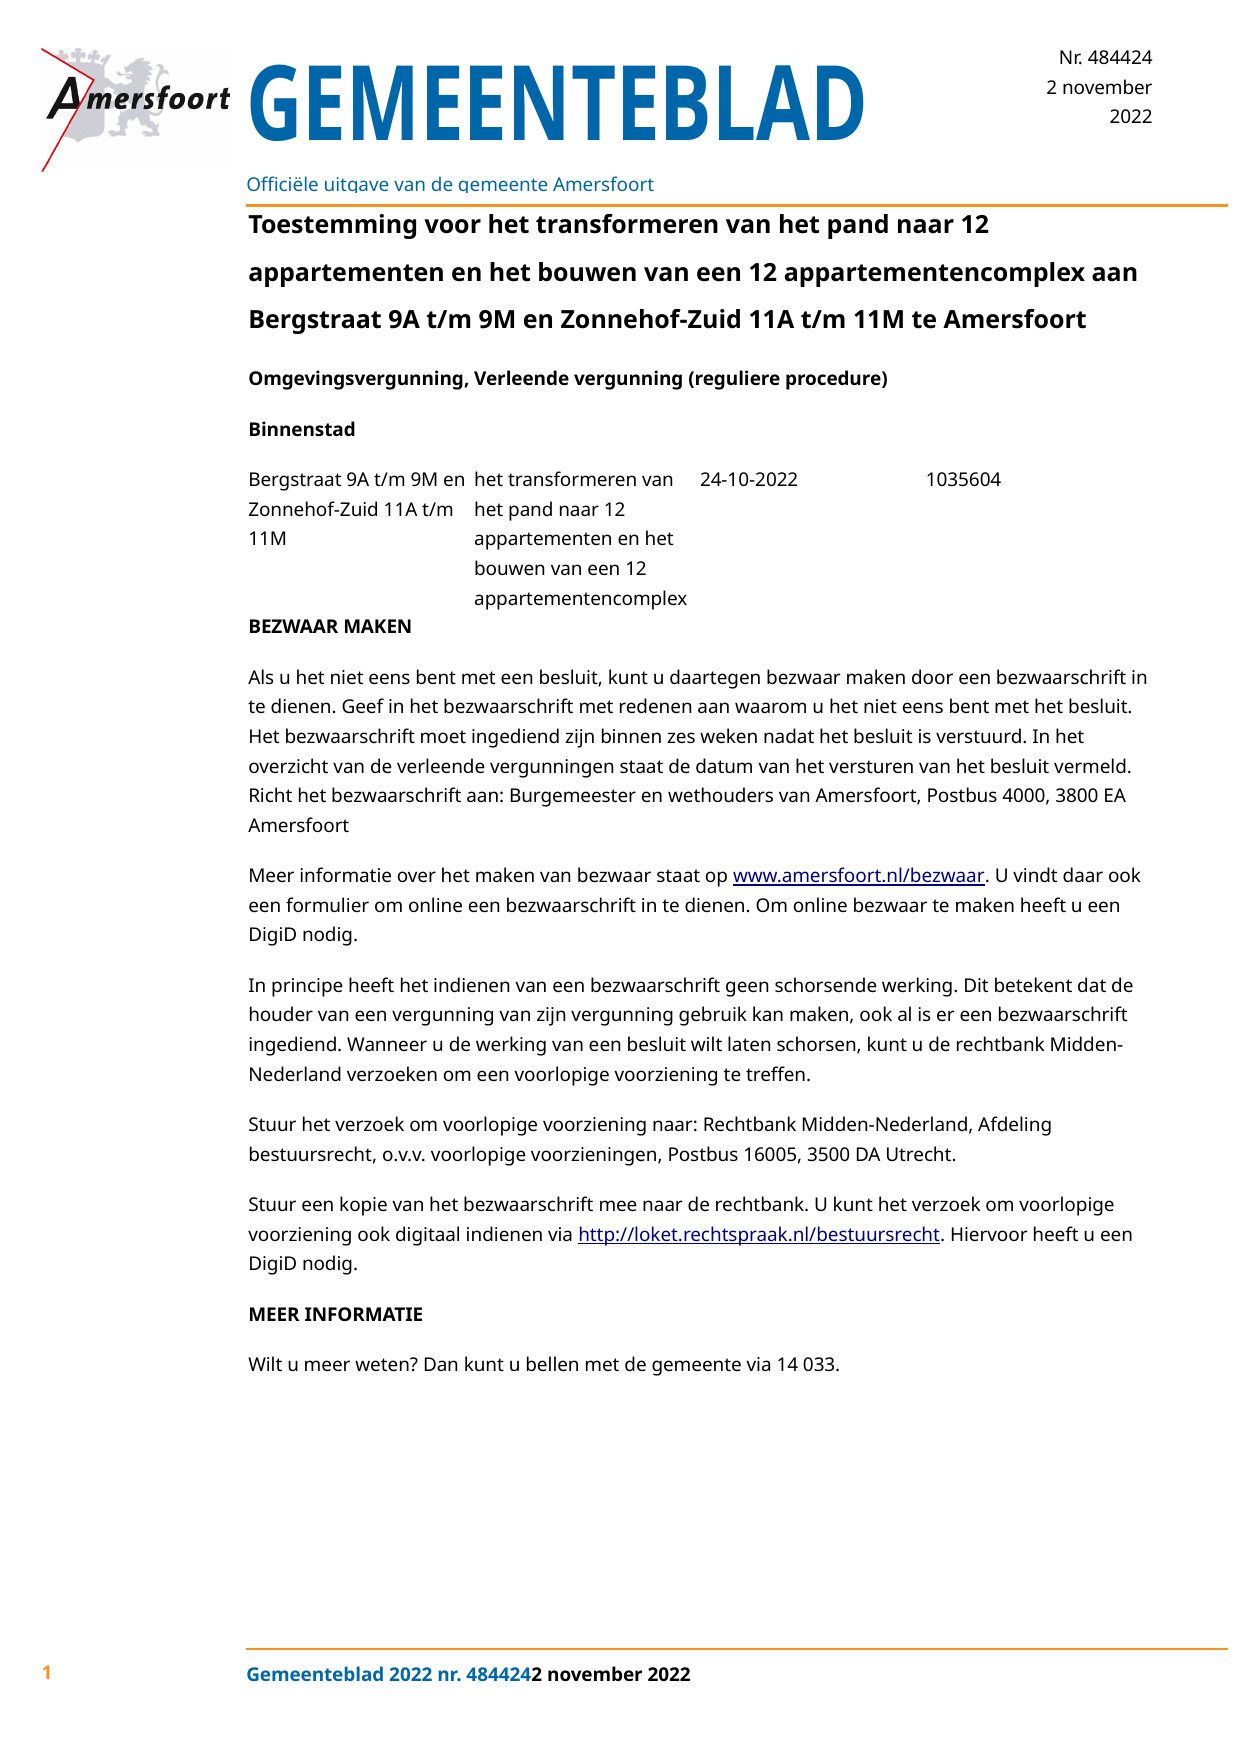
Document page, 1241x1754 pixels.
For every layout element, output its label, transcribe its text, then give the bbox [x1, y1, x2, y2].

text Omgevingsvergunning, Verleende vergunning (reguliere procedure) [248, 366, 1152, 391]
table_header het transformeren van het pand naar 12 appartementen en het bouwen van een 12 appartementencomplex [474, 466, 700, 611]
table_header Bergstraat 9A t/m 9M en Zonnehof-Zuid 11A t/m 11M [248, 466, 474, 611]
table_header 1035604 [926, 466, 1152, 611]
picture [41, 47, 231, 172]
text In principe heeft het indienen van een bezwaarschrift geen schorsende werking. Dit betekent dat de houder van een vergunning van zijn vergunning gebruik kan maken, ook al is er een bezwaarschrift ingediend. Wanneer u de werking van een besluit wilt laten schorsen, kunt u de rechtbank Midden-Nederland verzoeken om een voorlopige voorziening te treffen. [248, 972, 1152, 1087]
text Meer informatie over het maken van bezwaar staat op www.amersfoort.nl/bezwaar. U vindt daar ook een formulier om online een bezwaarschrift in te dienen. Om online bezwaar te maken heeft u een DigiD nodig. [248, 862, 1152, 947]
text Als u het niet eens bent met een besluit, kunt u daartegen bezwaar maken door een bezwaarschrift in te dienen. Geef in het bezwaarschrift met redenen aan waarom u het niet eens bent met het besluit. Het bezwaarschrift moet ingediend zijn binnen zes weken nadat het besluit is verstuurd. In het overzicht van de verleende vergunningen staat de datum van het versturen van het besluit vermeld. Richt het bezwaarschrift aan: Burgemeester en wethouders van Amersfoort, Postbus 4000, 3800 EA Amersfoort [248, 664, 1152, 838]
text Wilt u meer weten? Dan kunt u bellen met de gemeente via 14 033. [248, 1351, 1152, 1377]
table_header 24-10-2022 [700, 466, 926, 611]
text Stuur het verzoek om voorlopige voorziening naar: Rechtbank Midden-Nederland, Afdeling bestuursrecht, o.v.v. voorlopige voorzieningen, Postbus 16005, 3500 DA Utrecht. [248, 1111, 1152, 1167]
text Binnenstad [248, 416, 1152, 442]
text BEZWAAR MAKEN [248, 614, 1152, 639]
text MEER INFORMATIE [248, 1301, 1152, 1327]
text Toestemming voor het transformeren van het pand naar 12 appartementen en het bouwen van een 12 appartementencomplex aan Bergstraat 9A t/m 9M en Zonnehof-Zuid 11A t/m 11M te Amersfoort [248, 207, 1152, 336]
text Stuur een kopie van het bezwaarschrift mee naar de rechtbank. U kunt het verzoek om voorlopige voorziening ook digitaal indienen via http://loket.rechtspraak.nl/bestuursrecht. Hiervoor heeft u een DigiD nodig. [248, 1191, 1152, 1276]
